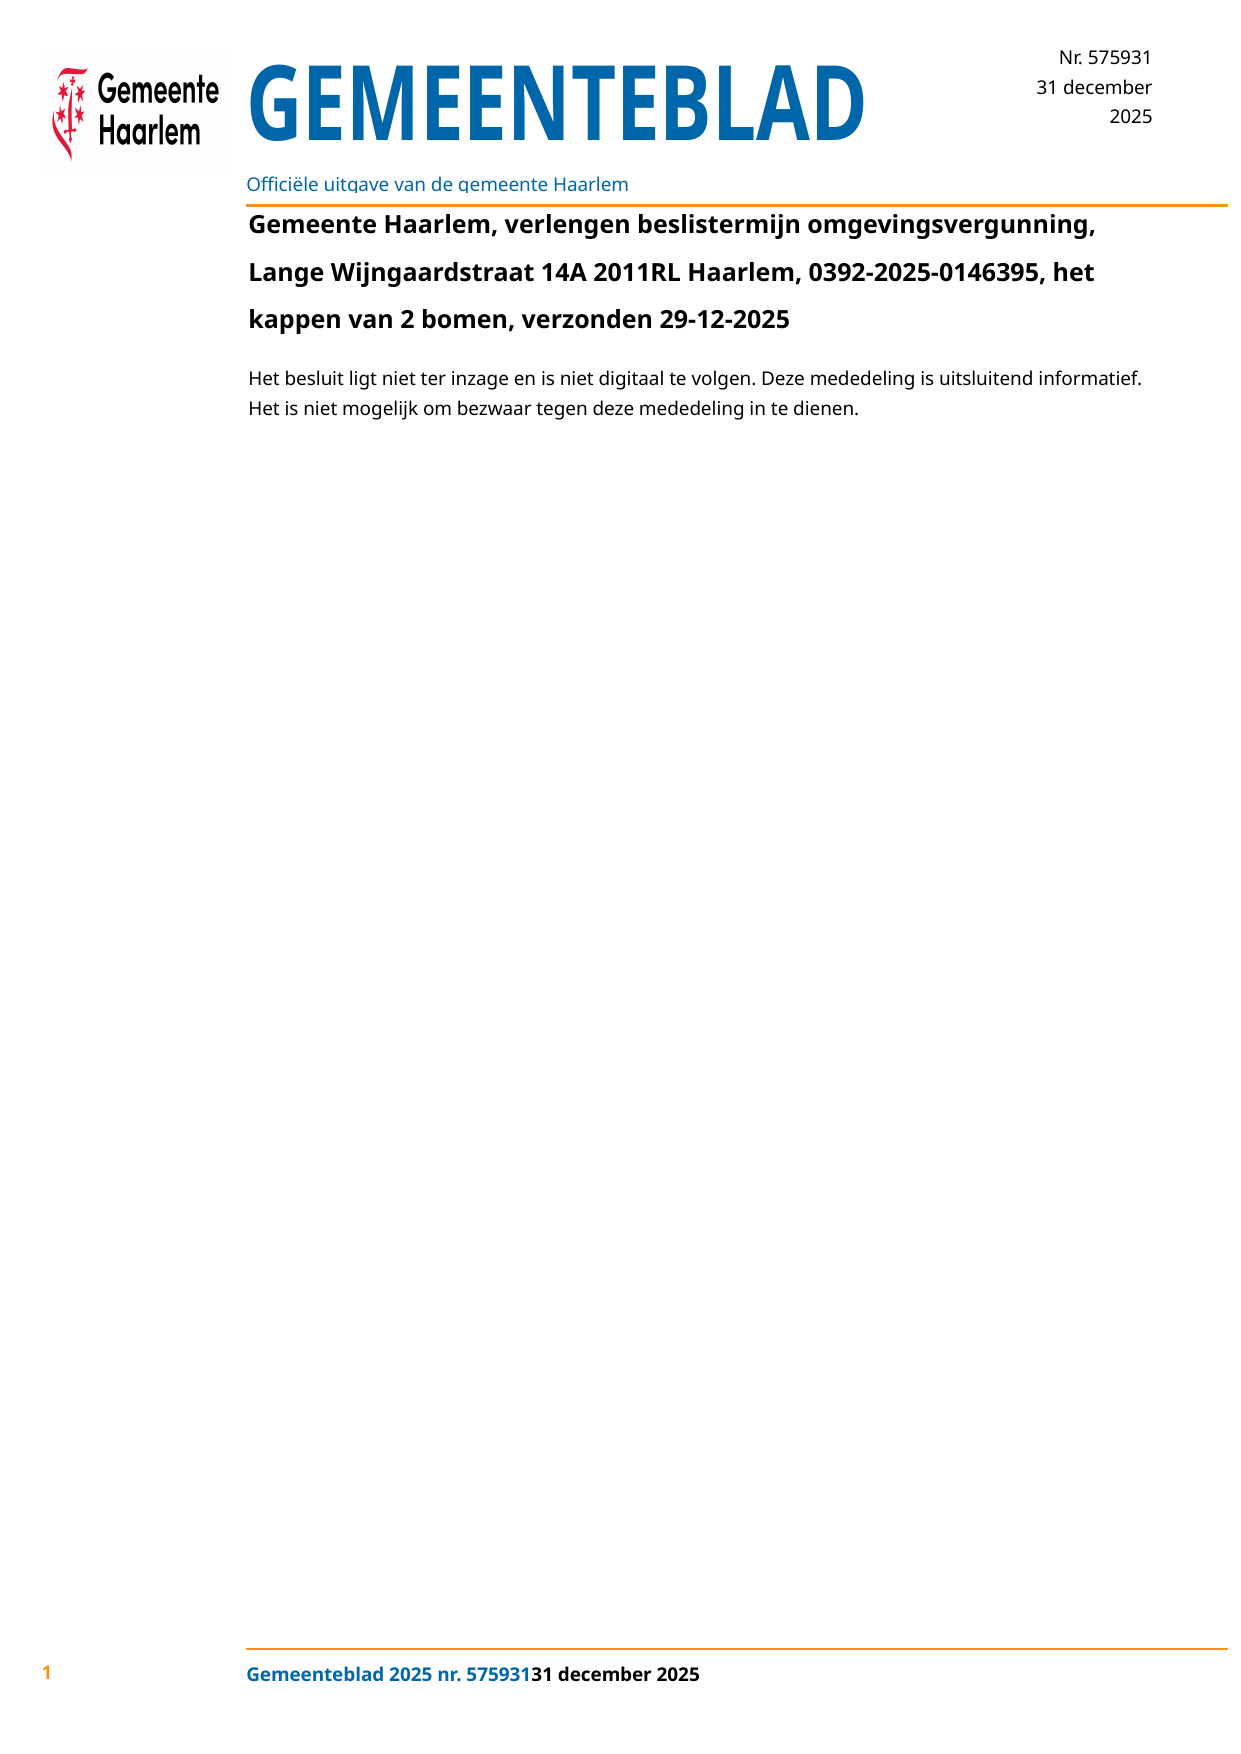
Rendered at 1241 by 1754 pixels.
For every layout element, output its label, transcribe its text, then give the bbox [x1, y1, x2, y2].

picture [41, 47, 231, 172]
text Gemeente Haarlem, verlengen beslistermijn omgevingsvergunning, Lange Wijngaardstraat 14A 2011RL Haarlem, 0392-2025-0146395, het kappen van 2 bomen, verzonden 29-12-2025 [248, 207, 1152, 336]
text Het besluit ligt niet ter inzage en is niet digitaal te volgen. Deze mededeling is uitsluitend informatief. Het is niet mogelijk om bezwaar tegen deze mededeling in te dienen. [248, 366, 1152, 421]
